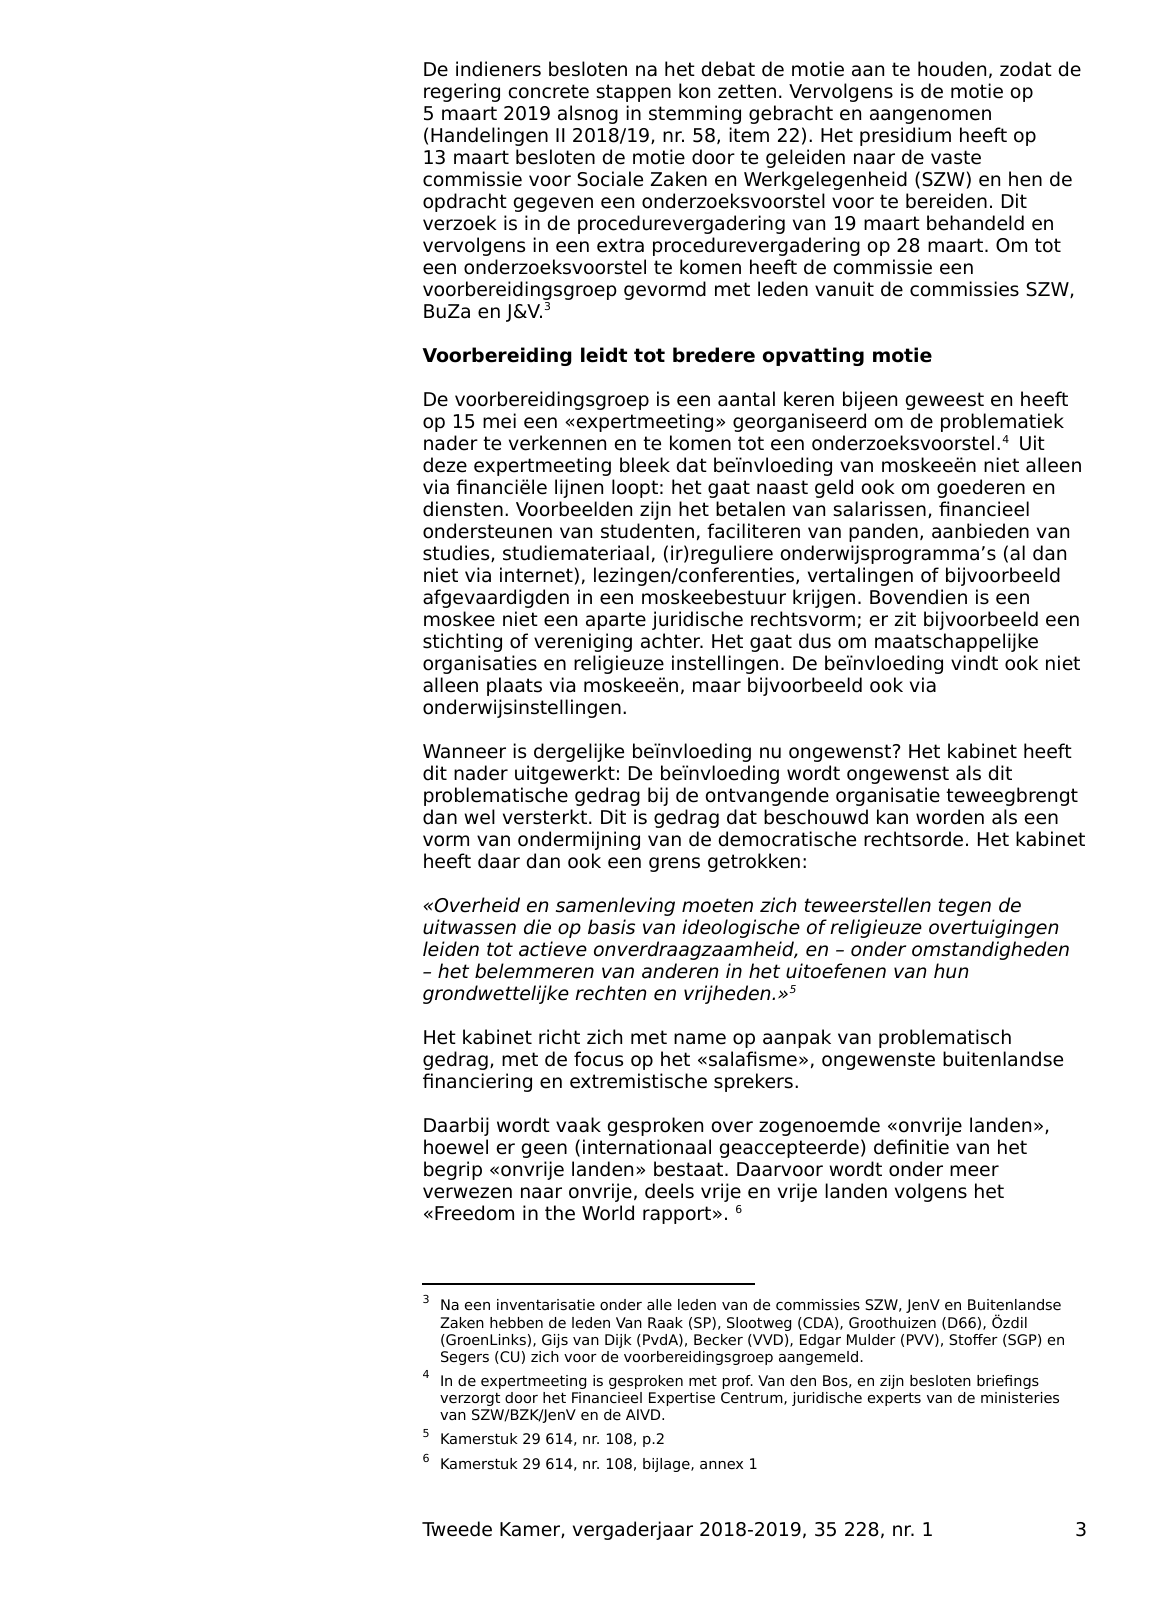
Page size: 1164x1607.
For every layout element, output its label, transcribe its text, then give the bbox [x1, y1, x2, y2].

text In de expertmeeting is gesproken met prof. Van den Bos, en zijn besloten briefings verzorgt door het Financieel Expertise Centrum, juridische experts van de ministeries van SZW/BZK/JenV en de AIVD. [422, 1368, 1087, 1424]
text Kamerstuk 29 614, nr. 108, p.2 [422, 1427, 1087, 1449]
text Kamerstuk 29 614, nr. 108, bijlage, annex 1 [422, 1452, 1087, 1474]
text De indieners besloten na het debat de motie aan te houden, zodat de regering concrete stappen kon zetten. Vervolgens is de motie op 5 maart 2019 alsnog in stemming gebracht en aangenomen (Handelingen II 2018/19, nr. 58, item 22). Het presidium heeft op 13 maart besloten de motie door te geleiden naar de vaste commissie voor Sociale Zaken en Werkgelegenheid (SZW) en hen de opdracht gegeven een onderzoeksvoorstel voor te bereiden. Dit verzoek is in de procedurevergadering van 19 maart behandeld en vervolgens in een extra procedurevergadering op 28 maart. Om tot een onderzoeksvoorstel te komen heeft de commissie een voorbereidingsgroep gevormd met leden vanuit de commissies SZW, BuZa en J&V. [422, 59, 1087, 323]
subtitle Voorbereiding leidt tot bredere opvatting motie [422, 345, 1087, 367]
text Het kabinet richt zich met name op aanpak van problematisch gedrag, met de focus op het «salafisme», ongewenste buitenlandse financiering en extremistische sprekers. [422, 1027, 1087, 1093]
subtitle «Overheid en samenleving moeten zich teweerstellen tegen de uitwassen die op basis van ideologische of religieuze overtuigingen leiden tot actieve onverdraagzaamheid, en – onder omstandigheden – het belemmeren van anderen in het uitoefenen van hun grondwettelijke rechten en vrijheden.» [422, 895, 1087, 1005]
text Wanneer is dergelijke beïnvloeding nu ongewenst? Het kabinet heeft dit nader uitgewerkt: De beïnvloeding wordt ongewenst als dit problematische gedrag bij de ontvangende organisatie teweegbrengt dan wel versterkt. Dit is gedrag dat beschouwd kan worden als een vorm van ondermijning van de democratische rechtsorde. Het kabinet heeft daar dan ook een grens getrokken: [422, 741, 1087, 873]
text Daarbij wordt vaak gesproken over zogenoemde «onvrije landen», hoewel er geen (internationaal geaccepteerde) definitie van het begrip «onvrije landen» bestaat. Daarvoor wordt onder meer verwezen naar onvrije, deels vrije en vrije landen volgens het «Freedom in the World rapport». [422, 1115, 1087, 1225]
text Na een inventarisatie onder alle leden van de commissies SZW, JenV en Buitenlandse Zaken hebben de leden Van Raak (SP), Slootweg (CDA), Groothuizen (D66), Özdil (GroenLinks), Gijs van Dijk (PvdA), Becker (VVD), Edgar Mulder (PVV), Stoffer (SGP) en Segers (CU) zich voor de voorbereidingsgroep aangemeld. [422, 1293, 1087, 1366]
text De voorbereidingsgroep is een aantal keren bijeen geweest en heeft op 15 mei een «expertmeeting» georganiseerd om de problematiek nader te verkennen en te komen tot een onderzoeksvoorstel. Uit deze expertmeeting bleek dat beïnvloeding van moskeeën niet alleen via financiële lijnen loopt: het gaat naast geld ook om goederen en diensten. Voorbeelden zijn het betalen van salarissen, financieel ondersteunen van studenten, faciliteren van panden, aanbieden van studies, studiemateriaal, (ir)reguliere onderwijsprogramma’s (al dan niet via internet), lezingen/conferenties, vertalingen of bijvoorbeeld afgevaardigden in een moskeebestuur krijgen. Bovendien is een moskee niet een aparte juridische rechtsvorm; er zit bijvoorbeeld een stichting of vereniging achter. Het gaat dus om maatschappelijke organisaties en religieuze instellingen. De beïnvloeding vindt ook niet alleen plaats via moskeeën, maar bijvoorbeeld ook via onderwijsinstellingen. [422, 389, 1087, 719]
